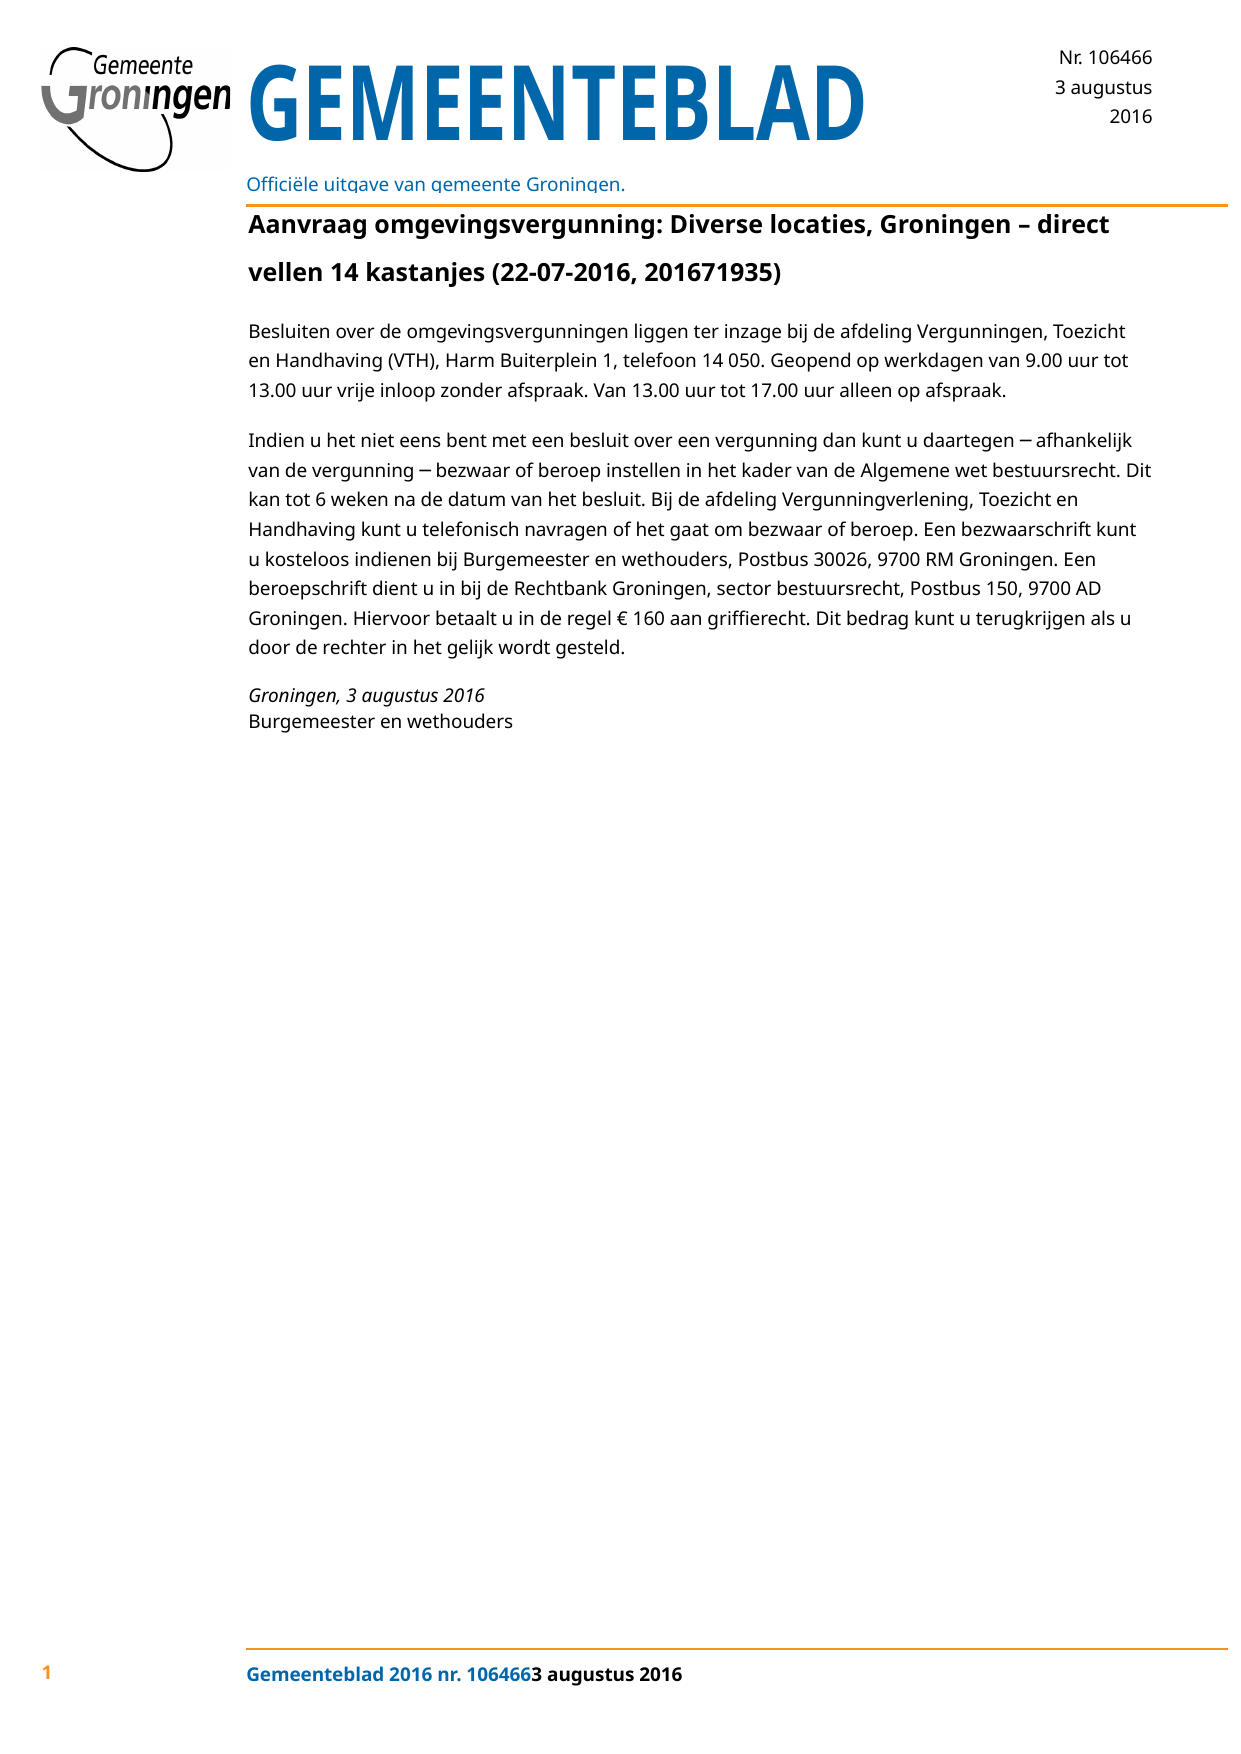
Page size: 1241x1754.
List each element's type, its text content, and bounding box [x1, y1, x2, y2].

picture [41, 47, 231, 172]
text Aanvraag omgevingsvergunning: Diverse locaties, Groningen – direct vellen 14 kastanjes (22-07-2016, 201671935) [248, 207, 1152, 288]
text Groningen, 3 augustus 2016 [248, 682, 1152, 708]
text Burgemeester en wethouders [248, 708, 1152, 734]
text Indien u het niet eens bent met een besluit over een vergunning dan kunt u daartegen ─ afhankelijk van de vergunning ─ bezwaar of beroep instellen in het kader van de Algemene wet bestuursrecht. Dit kan tot 6 weken na de datum van het besluit. Bij de afdeling Vergunningverlening, Toezicht en Handhaving kunt u telefonisch navragen of het gaat om bezwaar of beroep. Een bezwaarschrift kunt u kosteloos indienen bij Burgemeester en wethouders, Postbus 30026, 9700 RM Groningen. Een beroepschrift dient u in bij de Rechtbank Groningen, sector bestuursrecht, Postbus 150, 9700 AD Groningen. Hiervoor betaalt u in de regel € 160 aan griffierecht. Dit bedrag kunt u terugkrijgen als u door de rechter in het gelijk wordt gesteld. [248, 427, 1152, 660]
text Besluiten over de omgevingsvergunningen liggen ter inzage bij de afdeling Vergunningen, Toezicht en Handhaving (VTH), Harm Buiterplein 1, telefoon 14 050. Geopend op werkdagen van 9.00 uur tot 13.00 uur vrije inloop zonder afspraak. Van 13.00 uur tot 17.00 uur alleen op afspraak. [248, 318, 1152, 403]
